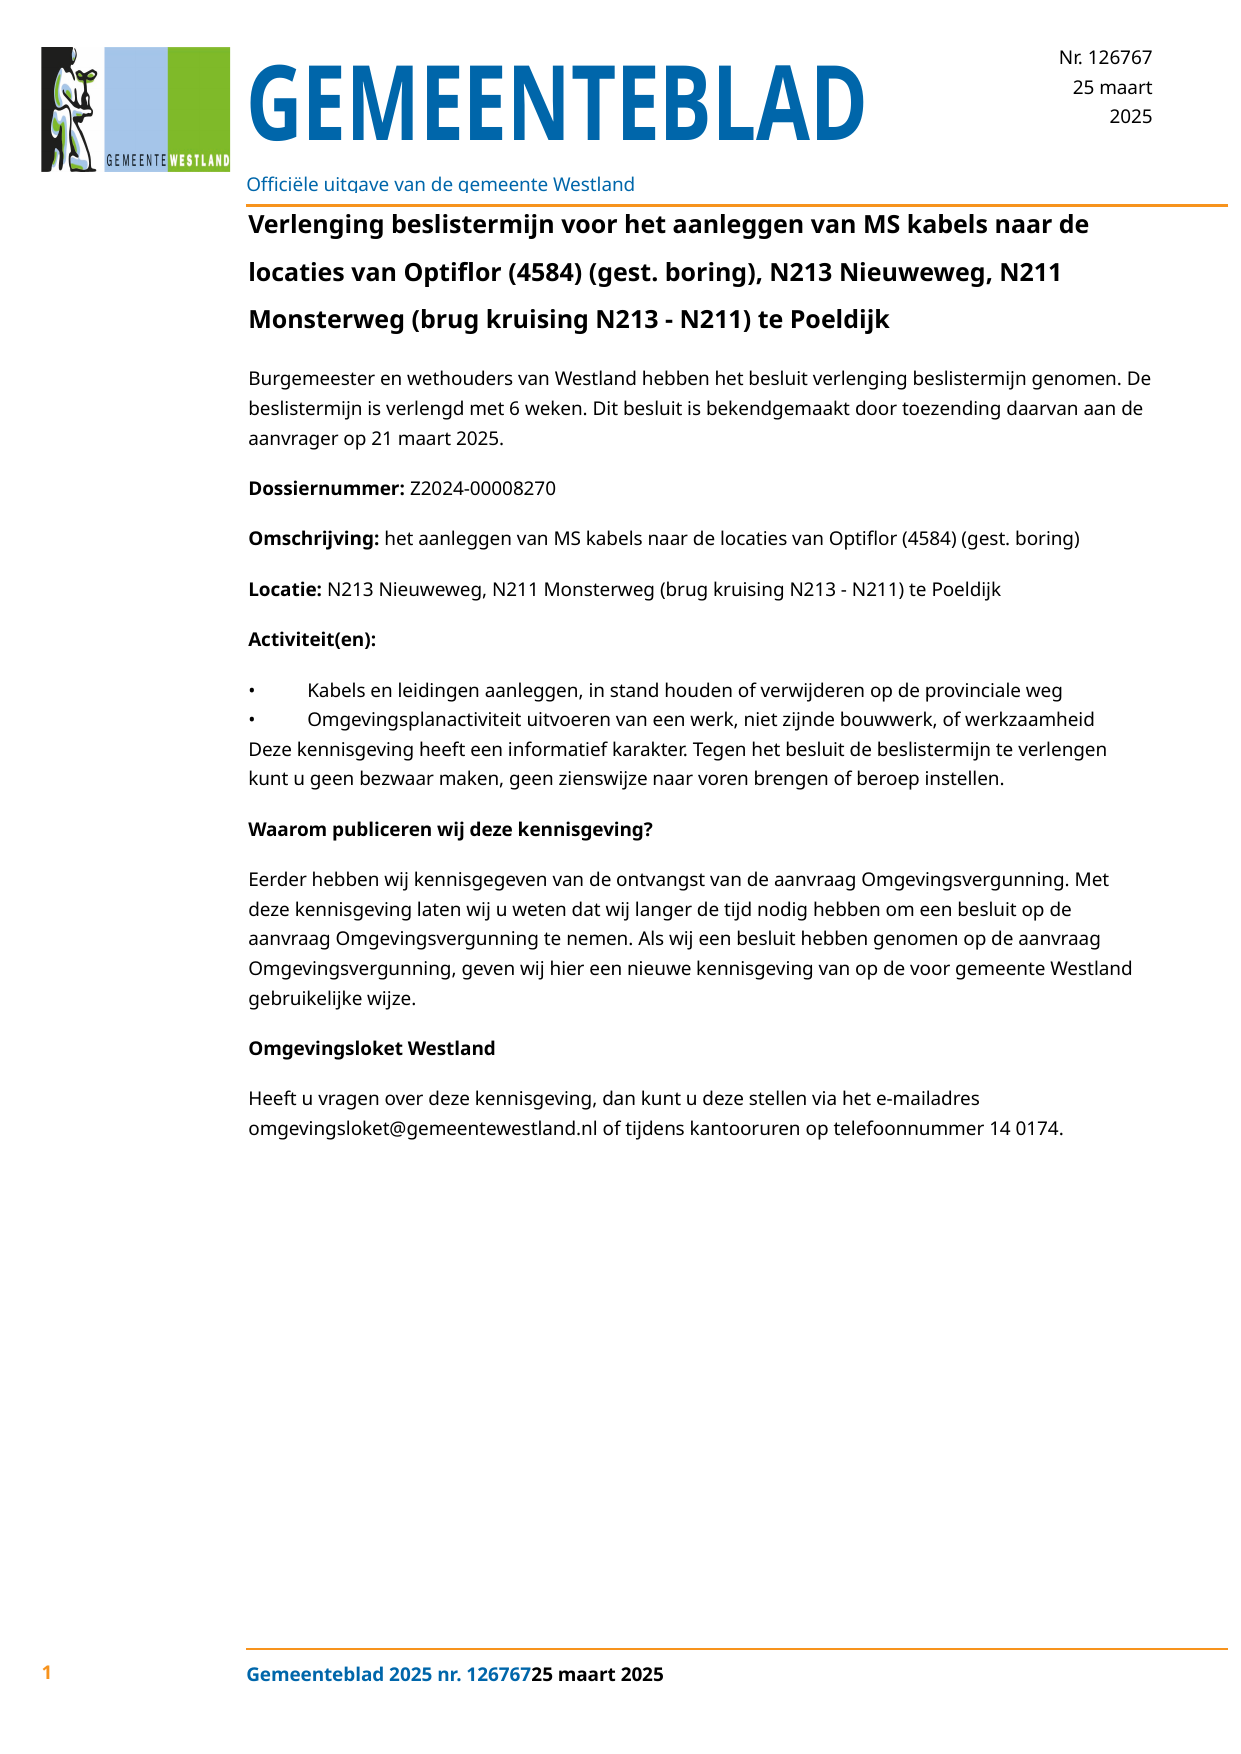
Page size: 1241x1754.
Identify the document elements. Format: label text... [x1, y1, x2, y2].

text Omgevingsloket Westland [248, 1035, 1152, 1061]
text Burgemeester en wethouders van Westland hebben het besluit verlenging beslistermijn genomen. De beslistermijn is verlengd met 6 weken. Dit besluit is bekendgemaakt door toezending daarvan aan de aanvrager op 21 maart 2025. [248, 366, 1152, 450]
text Activiteit(en): [248, 626, 1152, 652]
text Eerder hebben wij kennisgegeven van de ontvangst van de aanvraag Omgevingsvergunning. Met deze kennisgeving laten wij u weten dat wij langer de tijd nodig hebben om een besluit op de aanvraag Omgevingsvergunning te nemen. Als wij een besluit hebben genomen op de aanvraag Omgevingsvergunning, geven wij hier een nieuwe kennisgeving van op de voor gemeente Westland gebruikelijke wijze. [248, 866, 1152, 1010]
text Deze kennisgeving heeft een informatief karakter. Tegen het besluit de beslistermijn te verlengen kunt u geen bezwaar maken, geen zienswijze naar voren brengen of beroep instellen. [248, 736, 1152, 791]
list Omgevingsplanactiviteit uitvoeren van een werk, niet zijnde bouwwerk, of werkzaamheid [248, 706, 1152, 732]
text Verlenging beslistermijn voor het aanleggen van MS kabels naar de locaties van Optiflor (4584) (gest. boring), N213 Nieuweweg, N211 Monsterweg (brug kruising N213 - N211) te Poeldijk [248, 207, 1152, 336]
text Omschrijving: het aanleggen van MS kabels naar de locaties van Optiflor (4584) (gest. boring) [248, 526, 1152, 551]
picture [41, 47, 231, 172]
text Waarom publiceren wij deze kennisgeving? [248, 816, 1152, 842]
text Dossiernummer: Z2024-00008270 [248, 475, 1152, 501]
list Kabels en leidingen aanleggen, in stand houden of verwijderen op de provinciale weg [248, 677, 1152, 702]
text Heeft u vragen over deze kennisgeving, dan kunt u deze stellen via het e-mailadres omgevingsloket@gemeentewestland.nl of tijdens kantooruren op telefoonnummer 14 0174. [248, 1086, 1152, 1141]
text Locatie: N213 Nieuweweg, N211 Monsterweg (brug kruising N213 - N211) te Poeldijk [248, 576, 1152, 602]
